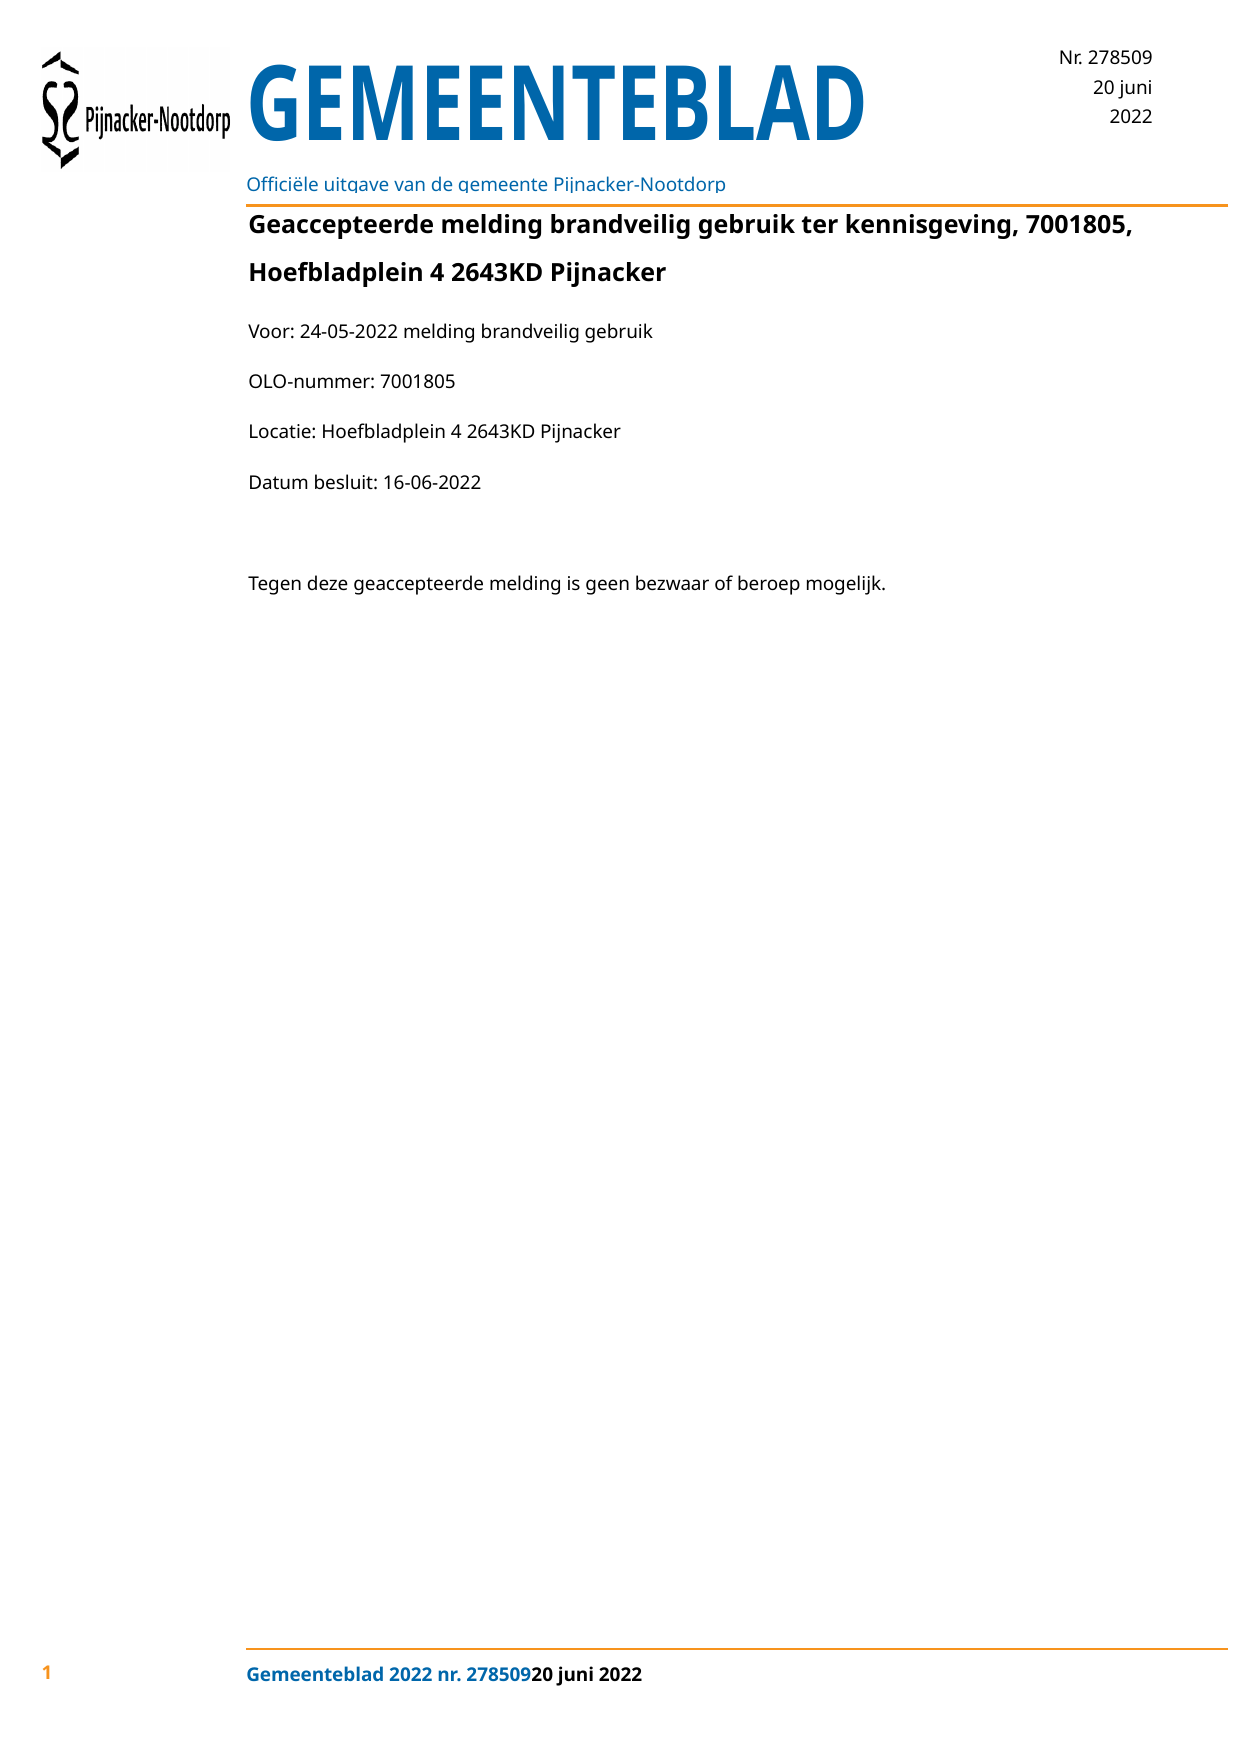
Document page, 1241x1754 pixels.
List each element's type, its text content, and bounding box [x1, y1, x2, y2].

text Geaccepteerde melding brandveilig gebruik ter kennisgeving, 7001805, Hoefbladplein 4 2643KD Pijnacker [248, 207, 1152, 288]
text Voor: 24-05-2022 melding brandveilig gebruik [248, 318, 1152, 344]
text Tegen deze geaccepteerde melding is geen bezwaar of beroep mogelijk. [248, 570, 1152, 596]
text Locatie: Hoefbladplein 4 2643KD Pijnacker [248, 419, 1152, 444]
picture [41, 47, 231, 172]
text Datum besluit: 16-06-2022 [248, 469, 1152, 495]
text OLO-nummer: 7001805 [248, 368, 1152, 394]
